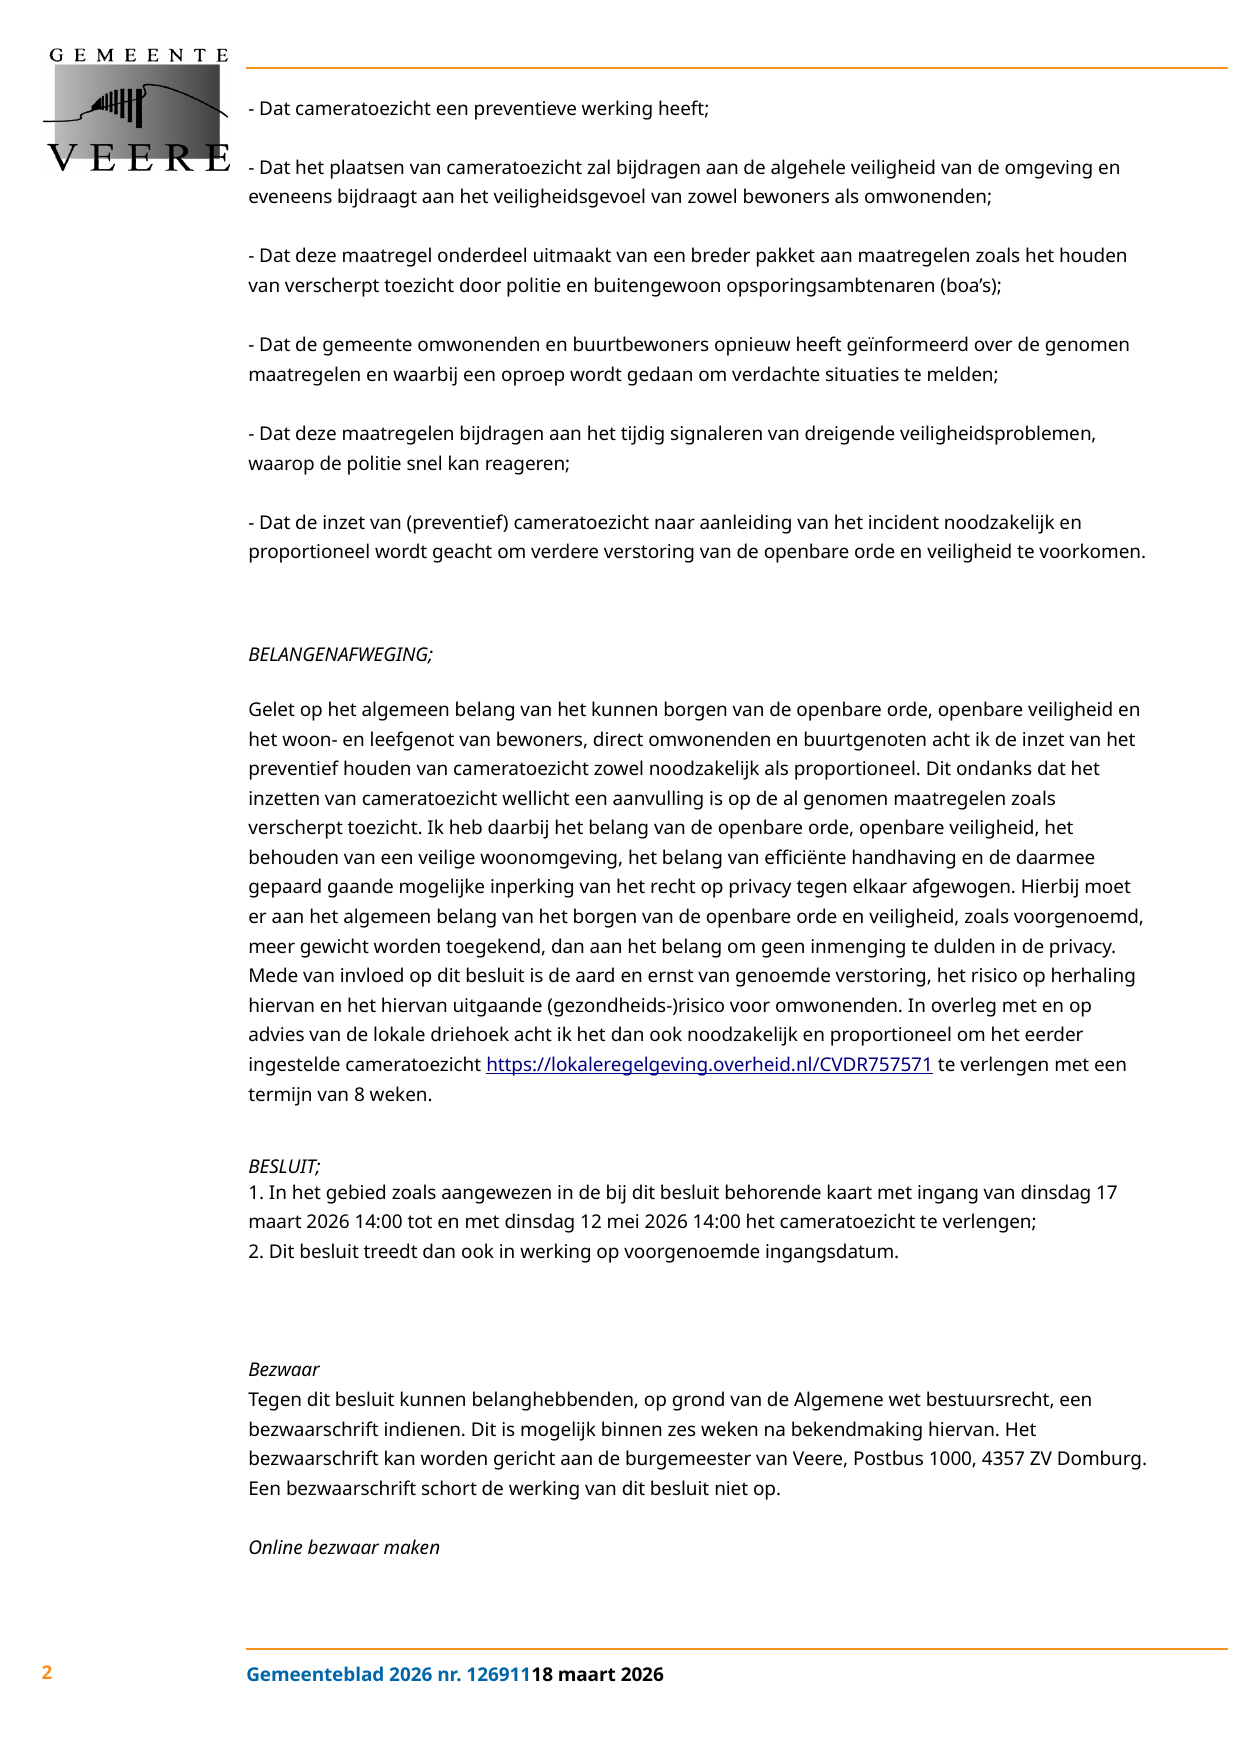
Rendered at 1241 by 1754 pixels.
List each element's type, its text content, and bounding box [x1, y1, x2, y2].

text Tegen dit besluit kunnen belanghebbenden, op grond van de Algemene wet bestuursrecht, een bezwaarschrift indienen. Dit is mogelijk binnen zes weken na bekendmaking hiervan. Het bezwaarschrift kan worden gericht aan de burgemeester van Veere, Postbus 1000, 4357 ZV Domburg. Een bezwaarschrift schort de werking van dit besluit niet op. [248, 1386, 1152, 1501]
text - Dat de gemeente omwonenden en buurtbewoners opnieuw heeft geïnformeerd over de genomen maatregelen en waarbij een oproep wordt gedaan om verdachte situaties te melden; [248, 331, 1152, 387]
text - Dat de inzet van (preventief) cameratoezicht naar aanleiding van het incident noodzakelijk en proportioneel wordt geacht om verdere verstoring van de openbare orde en veiligheid te voorkomen. [248, 509, 1152, 564]
text 2. Dit besluit treedt dan ook in werking op voorgenoemde ingangsdatum. [248, 1238, 1152, 1264]
text 1. In het gebied zoals aangewezen in de bij dit besluit behorende kaart met ingang van dinsdag 17 maart 2026 14:00 tot en met dinsdag 12 mei 2026 14:00 het cameratoezicht te verlengen; [248, 1179, 1152, 1234]
text - Dat cameratoezicht een preventieve werking heeft; [248, 95, 1152, 121]
text BELANGENAFWEGING; [248, 641, 1152, 667]
text BESLUIT; [248, 1153, 1152, 1179]
text - Dat deze maatregelen bijdragen aan het tijdig signaleren van dreigende veiligheidsproblemen, waarop de politie snel kan reageren; [248, 420, 1152, 476]
text Bezwaar [248, 1357, 1152, 1382]
text - Dat deze maatregel onderdeel uitmaakt van een breder pakket aan maatregelen zoals het houden van verscherpt toezicht door politie en buitengewoon opsporingsambtenaren (boa’s); [248, 243, 1152, 298]
text Online bezwaar maken [248, 1534, 1152, 1560]
text - Dat het plaatsen van cameratoezicht zal bijdragen aan de algehele veiligheid van de omgeving en eveneens bijdraagt aan het veiligheidsgevoel van zowel bewoners als omwonenden; [248, 154, 1152, 209]
picture [41, 47, 231, 172]
text Gelet op het algemeen belang van het kunnen borgen van de openbare orde, openbare veiligheid en het woon- en leefgenot van bewoners, direct omwonenden en buurtgenoten acht ik de inzet van het preventief houden van cameratoezicht zowel noodzakelijk als proportioneel. Dit ondanks dat het inzetten van cameratoezicht wellicht een aanvulling is op de al genomen maatregelen zoals verscherpt toezicht. Ik heb daarbij het belang van de openbare orde, openbare veiligheid, het behouden van een veilige woonomgeving, het belang van efficiënte handhaving en de daarmee gepaard gaande mogelijke inperking van het recht op privacy tegen elkaar afgewogen. Hierbij moet er aan het algemeen belang van het borgen van de openbare orde en veiligheid, zoals voorgenoemd, meer gewicht worden toegekend, dan aan het belang om geen inmenging te dulden in de privacy. Mede van invloed op dit besluit is de aard en ernst van genoemde verstoring, het risico op herhaling hiervan en het hiervan uitgaande (gezondheids-)risico voor omwonenden. In overleg met en op advies van de lokale driehoek acht ik het dan ook noodzakelijk en proportioneel om het eerder ingestelde cameratoezicht https://lokaleregelgeving.overheid.nl/CVDR757571 te verlengen met een termijn van 8 weken. [248, 696, 1152, 1106]
